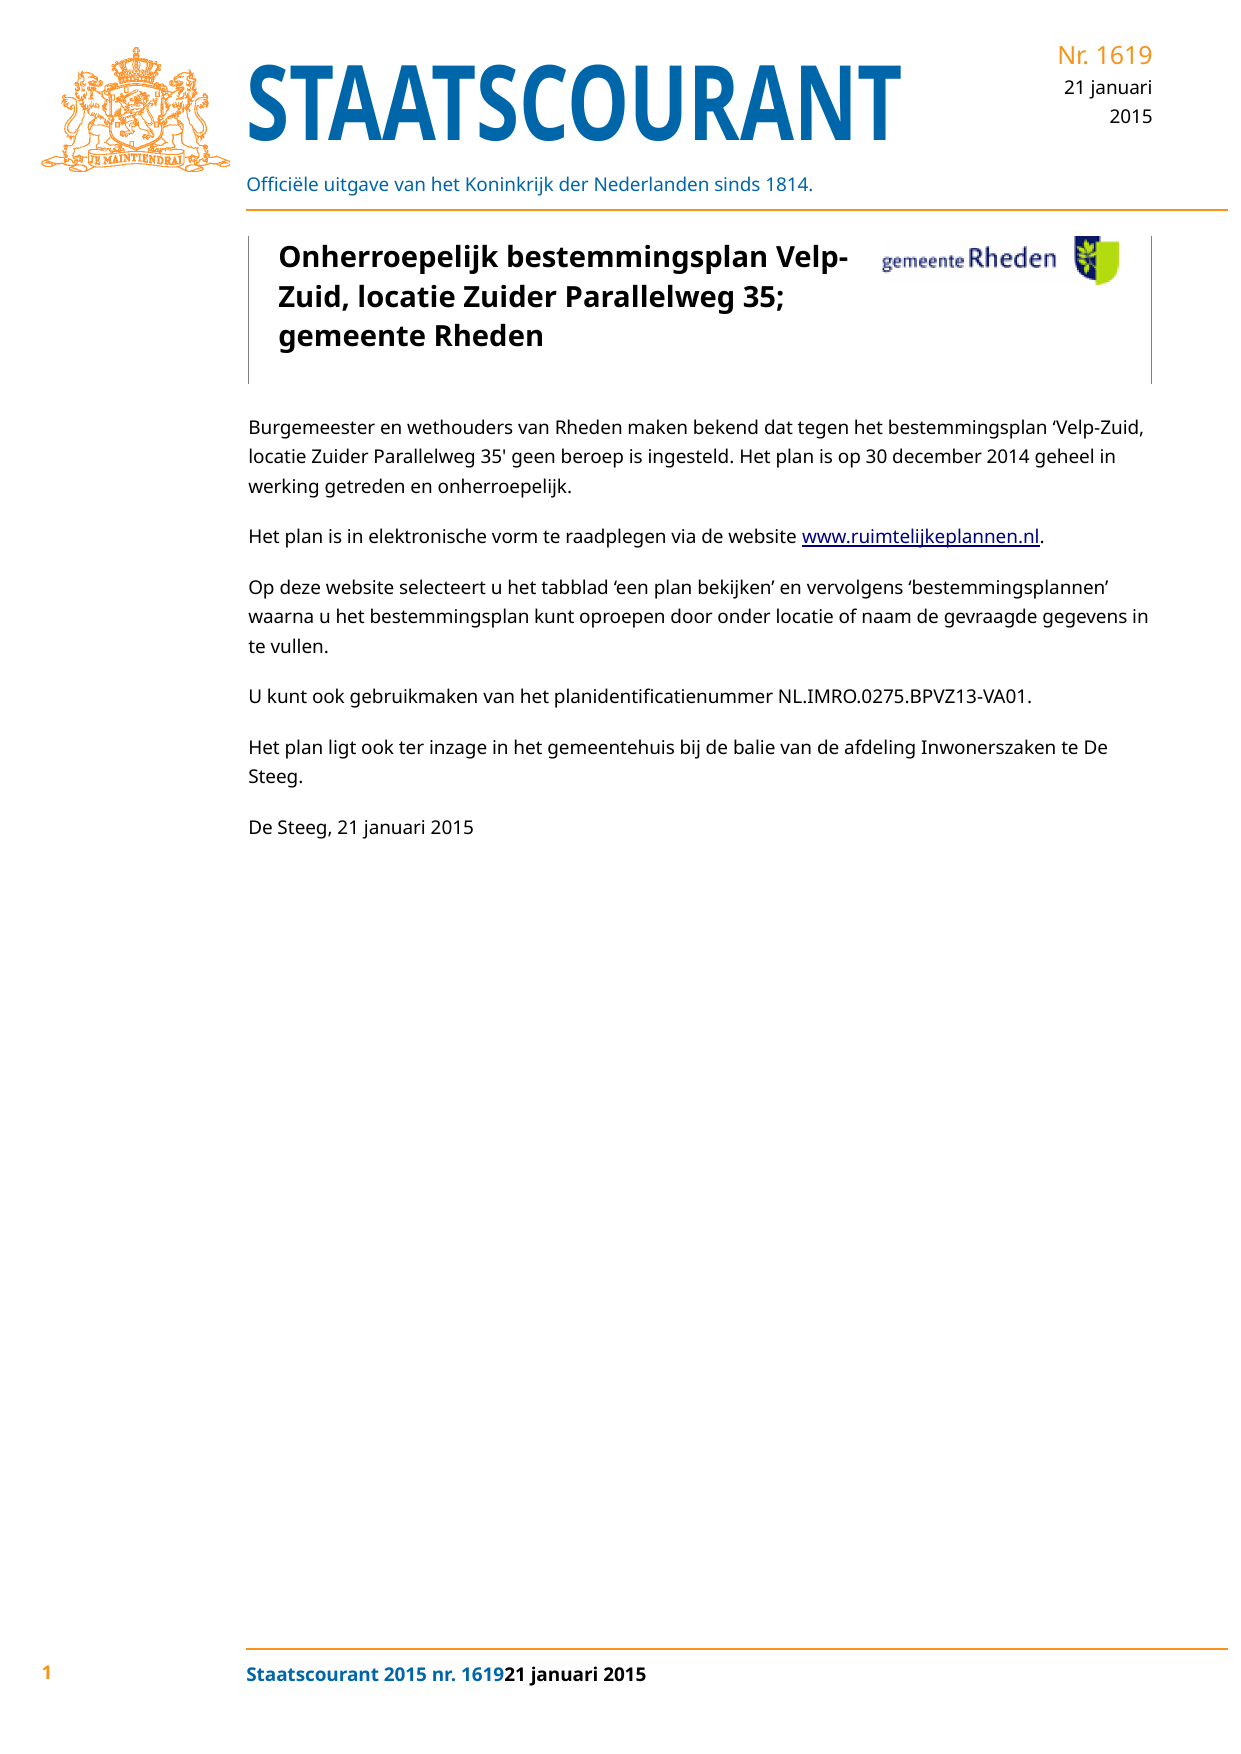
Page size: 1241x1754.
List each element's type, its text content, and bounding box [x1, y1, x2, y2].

text Burgemeester en wethouders van Rheden maken bekend dat tegen het bestemmingsplan ‘Velp-Zuid, locatie Zuider Parallelweg 35' geen beroep is ingesteld. Het plan is op 30 december 2014 geheel in werking getreden en onherroepelijk. [248, 414, 1152, 499]
text Het plan ligt ook ter inzage in het gemeentehuis bij de balie van de afdeling Inwonerszaken te De Steeg. [248, 734, 1152, 789]
table_header Onherroepelijk bestemmingsplan Velp-Zuid, locatie Zuider Parallelweg 35; gemeente Rheden [249, 236, 850, 384]
text De Steeg, 21 januari 2015 [248, 814, 1152, 840]
picture [882, 236, 1119, 285]
picture [41, 47, 231, 172]
text Op deze website selecteert u het tabblad ‘een plan bekijken’ en vervolgens ‘bestemmingsplannen’ waarna u het bestemmingsplan kunt oproepen door onder locatie of naam de gevraagde gegevens in te vullen. [248, 574, 1152, 659]
text Het plan is in elektronische vorm te raadplegen via de website www.ruimtelijkeplannen.nl. [248, 523, 1152, 549]
table_header [850, 236, 1151, 384]
text U kunt ook gebruikmaken van het planidentificatienummer NL.IMRO.0275.BPVZ13-VA01. [248, 683, 1152, 709]
